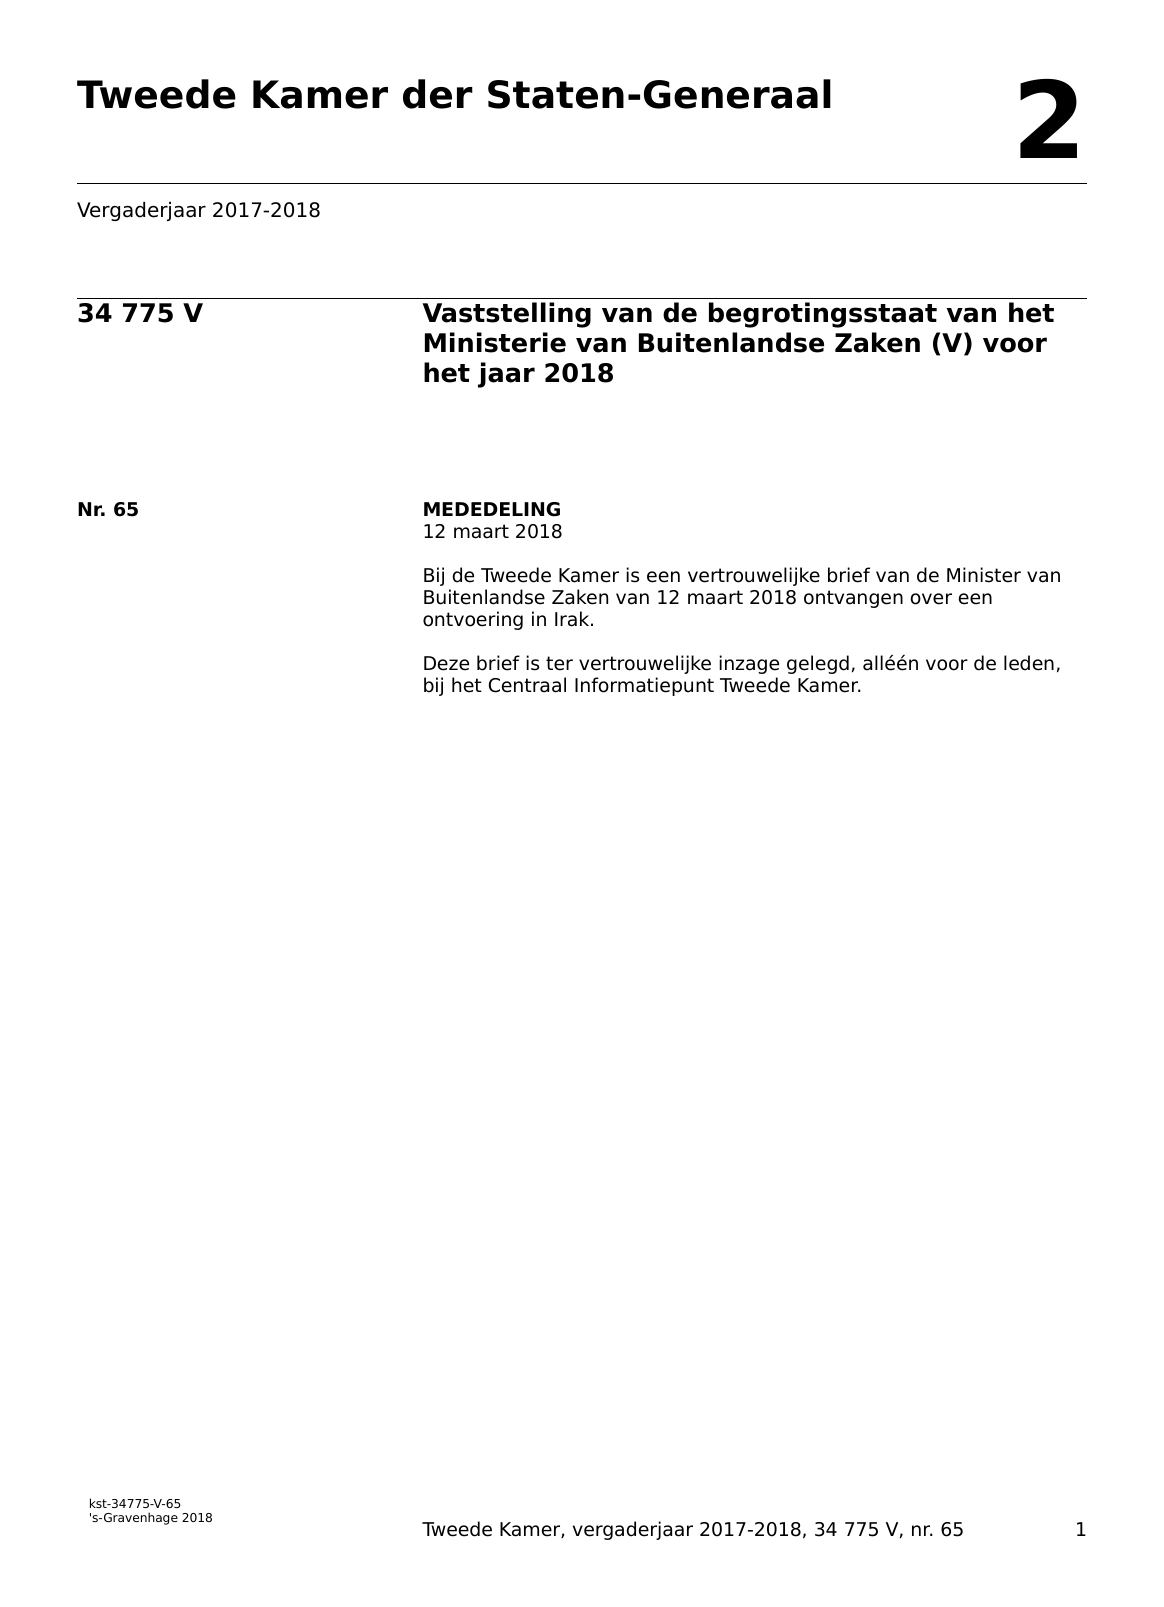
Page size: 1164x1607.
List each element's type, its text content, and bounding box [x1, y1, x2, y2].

table_header Tweede Kamer der Staten-Generaal [77, 59, 886, 183]
subtitle Nr. 65 MEDEDELING [77, 499, 1087, 521]
text Bij de Tweede Kamer is een vertrouwelijke brief van de Minister van Buitenlandse Zaken van 12 maart 2018 ontvangen over een ontvoering in Irak. [422, 565, 1087, 631]
subtitle 34 775 V Vaststelling van de begrotingsstaat van het Ministerie van Buitenlandse Zaken (V) voor het jaar 2018 [77, 299, 1087, 388]
text Deze brief is ter vertrouwelijke inzage gelegd, alléén voor de leden, bij het Centraal Informatiepunt Tweede Kamer. [422, 653, 1087, 697]
table_header 2 [886, 59, 1087, 183]
text 12 maart 2018 [422, 521, 1087, 543]
text 's-Gravenhage 2018 [88, 1511, 323, 1525]
text kst-34775-V-65 [88, 1497, 323, 1511]
table_cell Vergaderjaar 2017-2018 [77, 184, 1087, 298]
